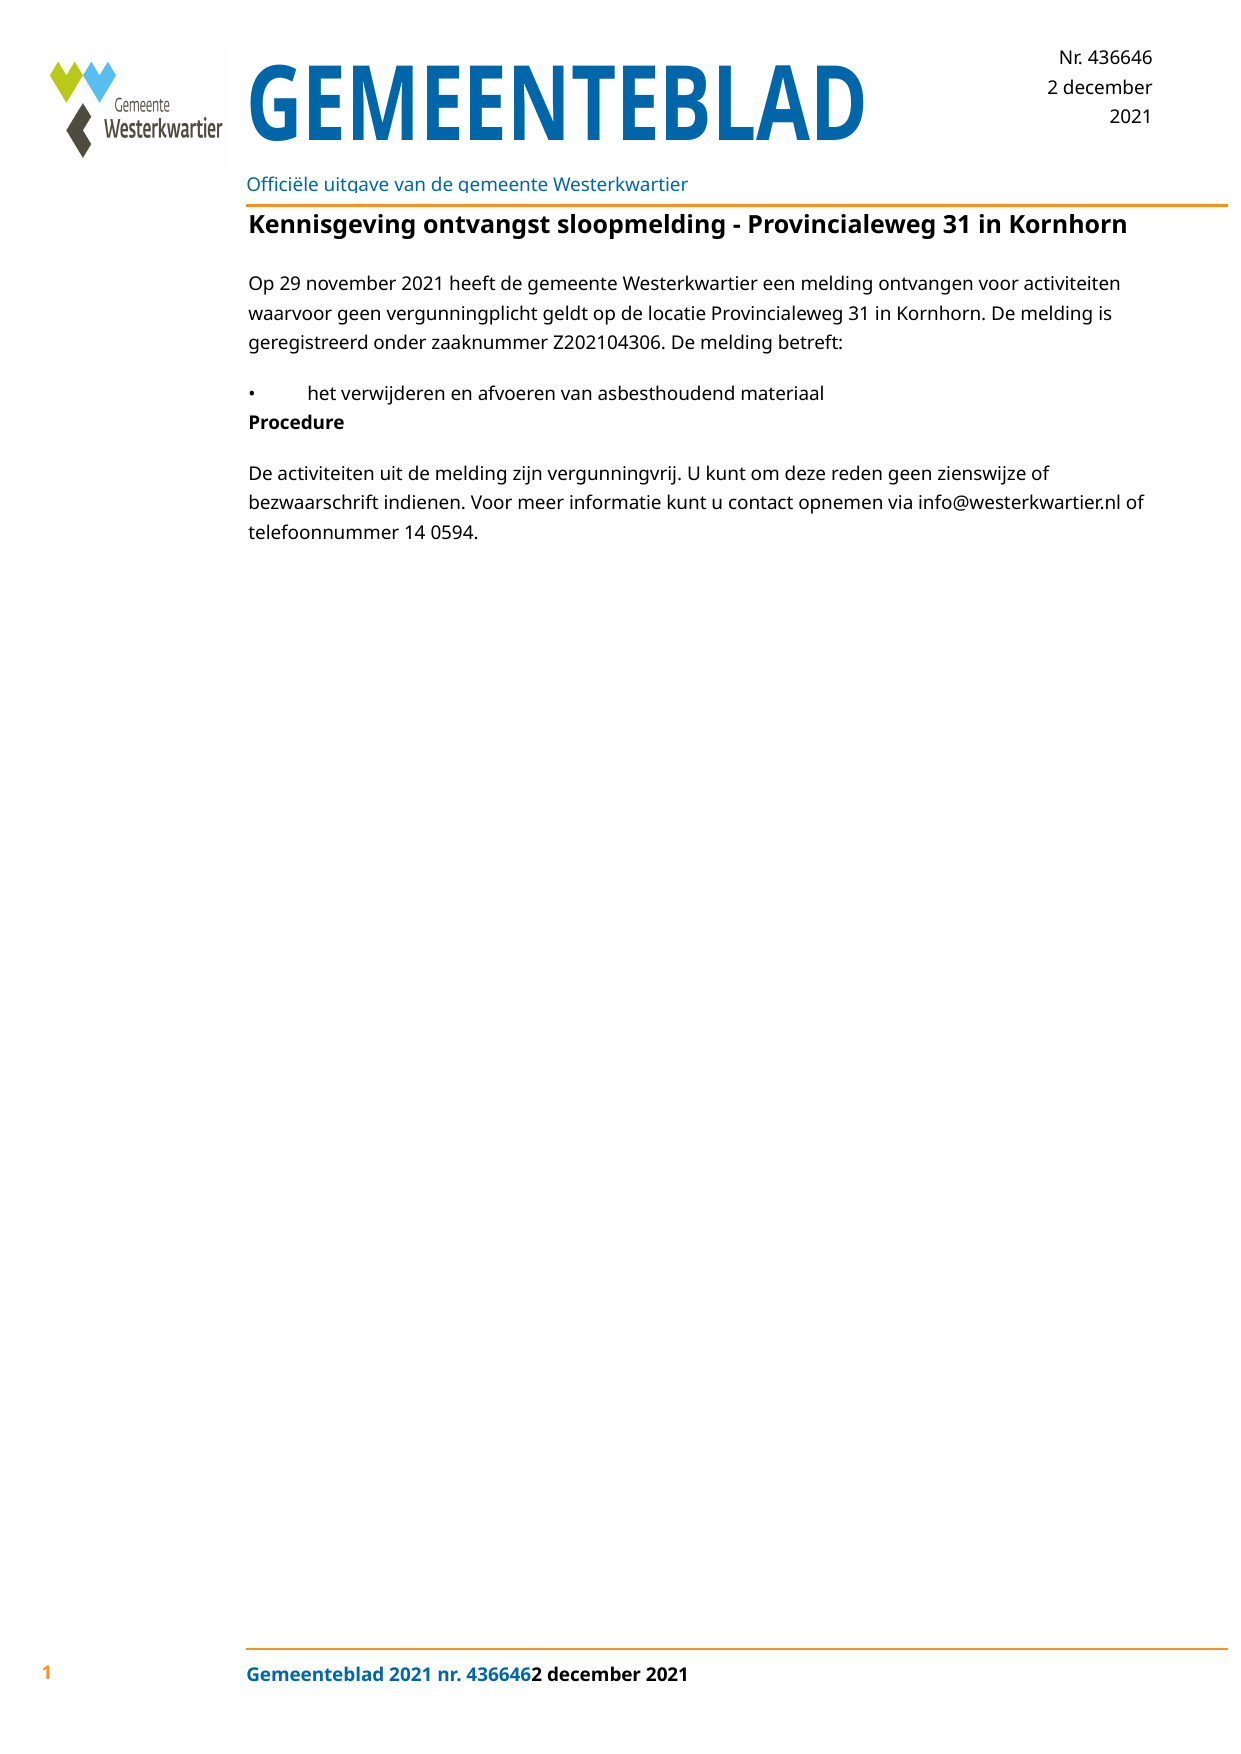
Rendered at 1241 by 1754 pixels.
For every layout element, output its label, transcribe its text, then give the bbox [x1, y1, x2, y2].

list het verwijderen en afvoeren van asbesthoudend materiaal [248, 380, 1152, 406]
picture [41, 47, 231, 172]
text Kennisgeving ontvangst sloopmelding - Provincialeweg 31 in Kornhorn [248, 207, 1152, 241]
text De activiteiten uit de melding zijn vergunningvrij. U kunt om deze reden geen zienswijze of bezwaarschrift indienen. Voor meer informatie kunt u contact opnemen via info@westerkwartier.nl of telefoonnummer 14 0594. [248, 460, 1152, 545]
text Procedure [248, 409, 1152, 435]
text Op 29 november 2021 heeft de gemeente Westerkwartier een melding ontvangen voor activiteiten waarvoor geen vergunningplicht geldt op de locatie Provincialeweg 31 in Kornhorn. De melding is geregistreerd onder zaaknummer Z202104306. De melding betreft: [248, 270, 1152, 355]
